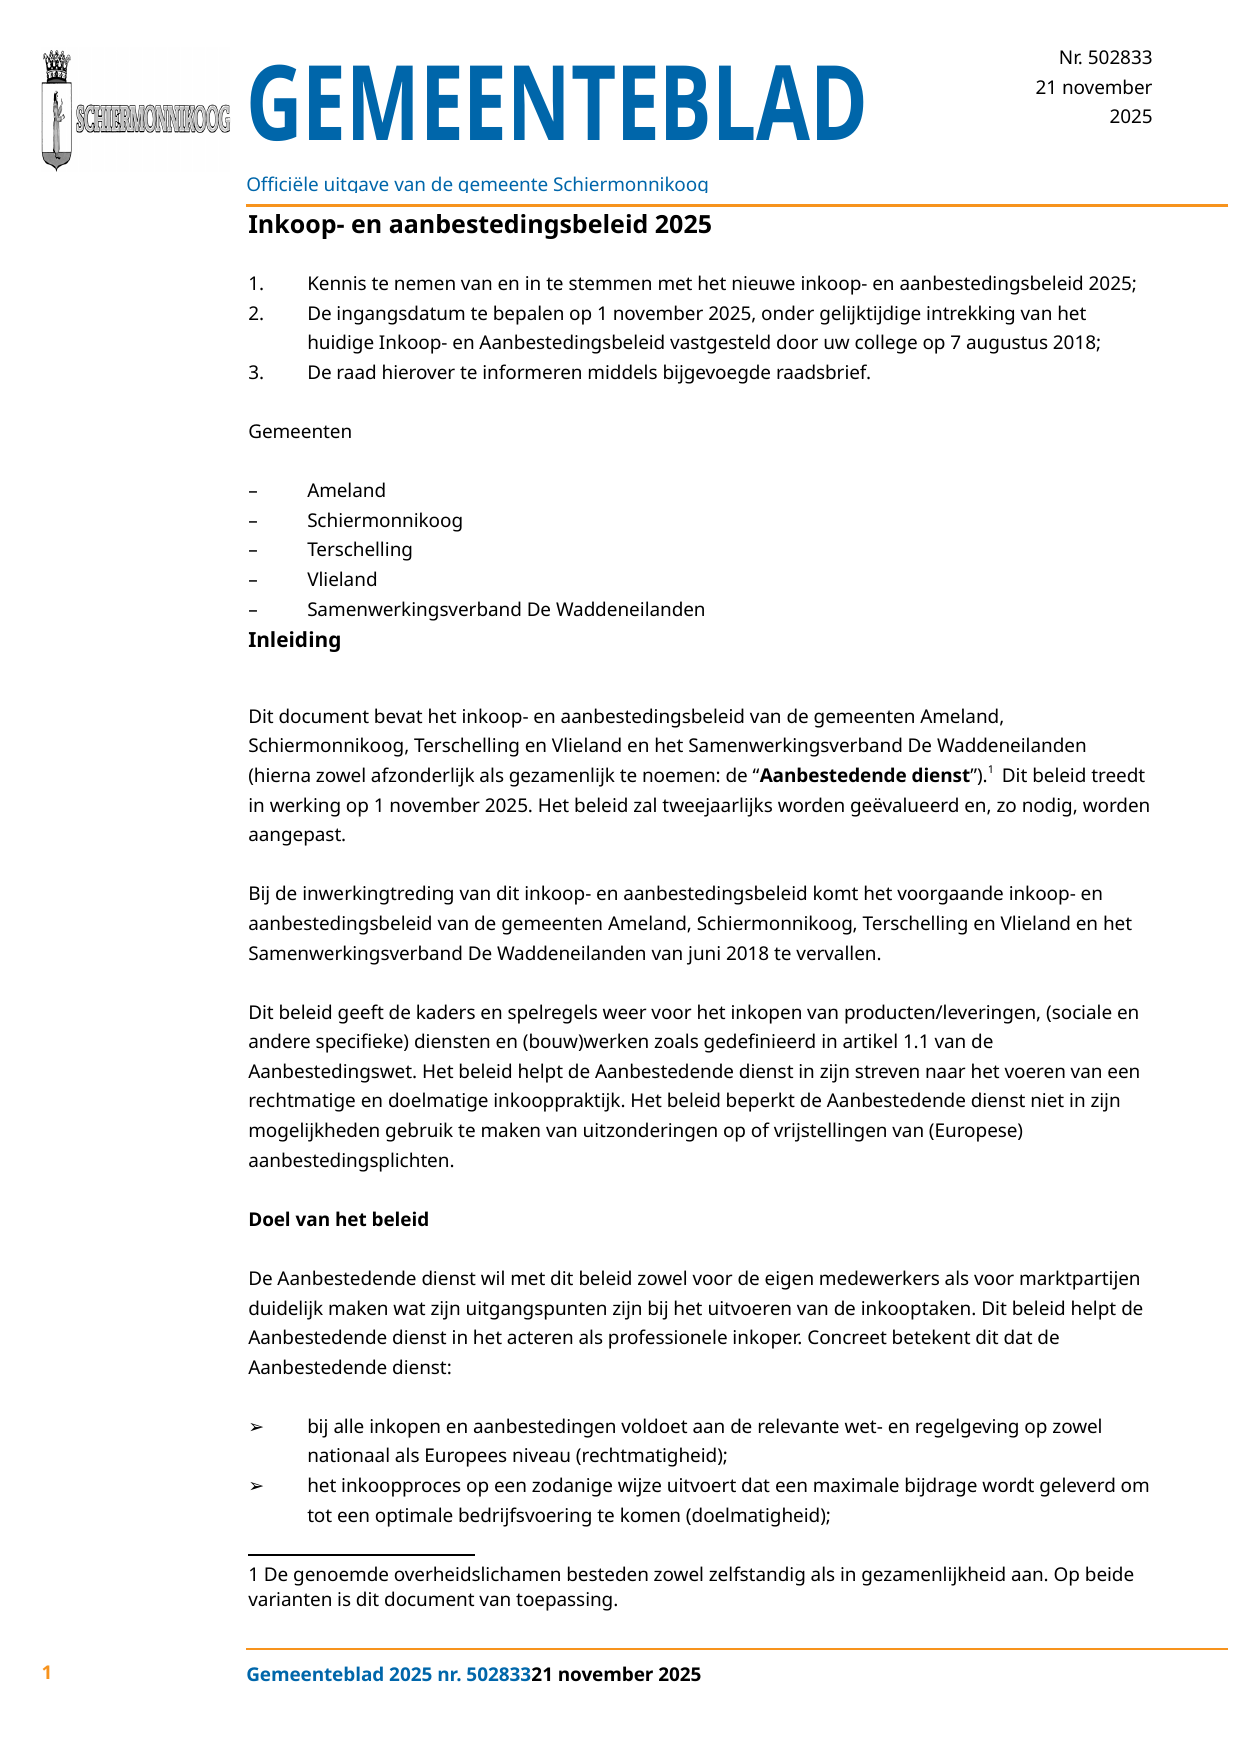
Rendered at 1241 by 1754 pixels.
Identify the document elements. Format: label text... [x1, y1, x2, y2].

list Vlieland [248, 566, 1152, 592]
text Bij de inwerkingtreding van dit inkoop- en aanbestedingsbeleid komt het voorgaande inkoop- en aanbestedingsbeleid van de gemeenten Ameland, Schiermonnikoog, Terschelling en Vlieland en het Samenwerkingsverband De Waddeneilanden van juni 2018 te vervallen. [248, 881, 1152, 965]
text De genoemde overheidslichamen besteden zowel zelfstandig als in gezamenlijkheid aan. Op beide varianten is dit document van toepassing. [248, 1561, 1152, 1612]
text Doel van het beleid [248, 1206, 1152, 1232]
list bij alle inkopen en aanbestedingen voldoet aan de relevante wet- en regelgeving op zowel nationaal als Europees niveau (rechtmatigheid); [248, 1413, 1152, 1468]
list De ingangsdatum te bepalen op 1 november 2025, onder gelijktijdige intrekking van het huidige Inkoop- en Aanbestedingsbeleid vastgesteld door uw college op 7 augustus 2018; [248, 300, 1152, 355]
text Inkoop- en aanbestedingsbeleid 2025 [248, 207, 1152, 241]
text Dit document bevat het inkoop- en aanbestedingsbeleid van de gemeenten Ameland, Schiermonnikoog, Terschelling en Vlieland en het Samenwerkingsverband De Waddeneilanden (hierna zowel afzonderlijk als gezamenlijk te noemen: de “Aanbestedende dienst”). Dit beleid treedt in werking op 1 november 2025. Het beleid zal tweejaarlijks worden geëvalueerd en, zo nodig, worden aangepast. [248, 703, 1152, 847]
list Schiermonnikoog [248, 507, 1152, 533]
list Samenwerkingsverband De Waddeneilanden [248, 596, 1152, 621]
list Terschelling [248, 537, 1152, 562]
list De raad hierover te informeren middels bijgevoegde raadsbrief. [248, 359, 1152, 385]
text De Aanbestedende dienst wil met dit beleid zowel voor de eigen medewerkers als voor marktpartijen duidelijk maken wat zijn uitgangspunten zijn bij het uitvoeren van de inkooptaken. Dit beleid helpt de Aanbestedende dienst in het acteren als professionele inkoper. Concreet betekent dit dat de Aanbestedende dienst: [248, 1265, 1152, 1379]
text Dit beleid geeft de kaders en spelregels weer voor het inkopen van producten/leveringen, (sociale en andere specifieke) diensten en (bouw)werken zoals gedefinieerd in artikel 1.1 van de Aanbestedingswet. Het beleid helpt de Aanbestedende dienst in zijn streven naar het voeren van een rechtmatige en doelmatige inkooppraktijk. Het beleid beperkt de Aanbestedende dienst niet in zijn mogelijkheden gebruik te maken van uitzonderingen op of vrijstellingen van (Europese) aanbestedingsplichten. [248, 999, 1152, 1172]
text Inleiding [248, 625, 1152, 654]
picture [41, 47, 231, 172]
list Ameland [248, 477, 1152, 503]
list het inkoopproces op een zodanige wijze uitvoert dat een maximale bijdrage wordt geleverd om tot een optimale bedrijfsvoering te komen (doelmatigheid); [248, 1472, 1152, 1527]
text Gemeenten [248, 418, 1152, 444]
list Kennis te nemen van en in te stemmen met het nieuwe inkoop- en aanbestedingsbeleid 2025; [248, 270, 1152, 296]
